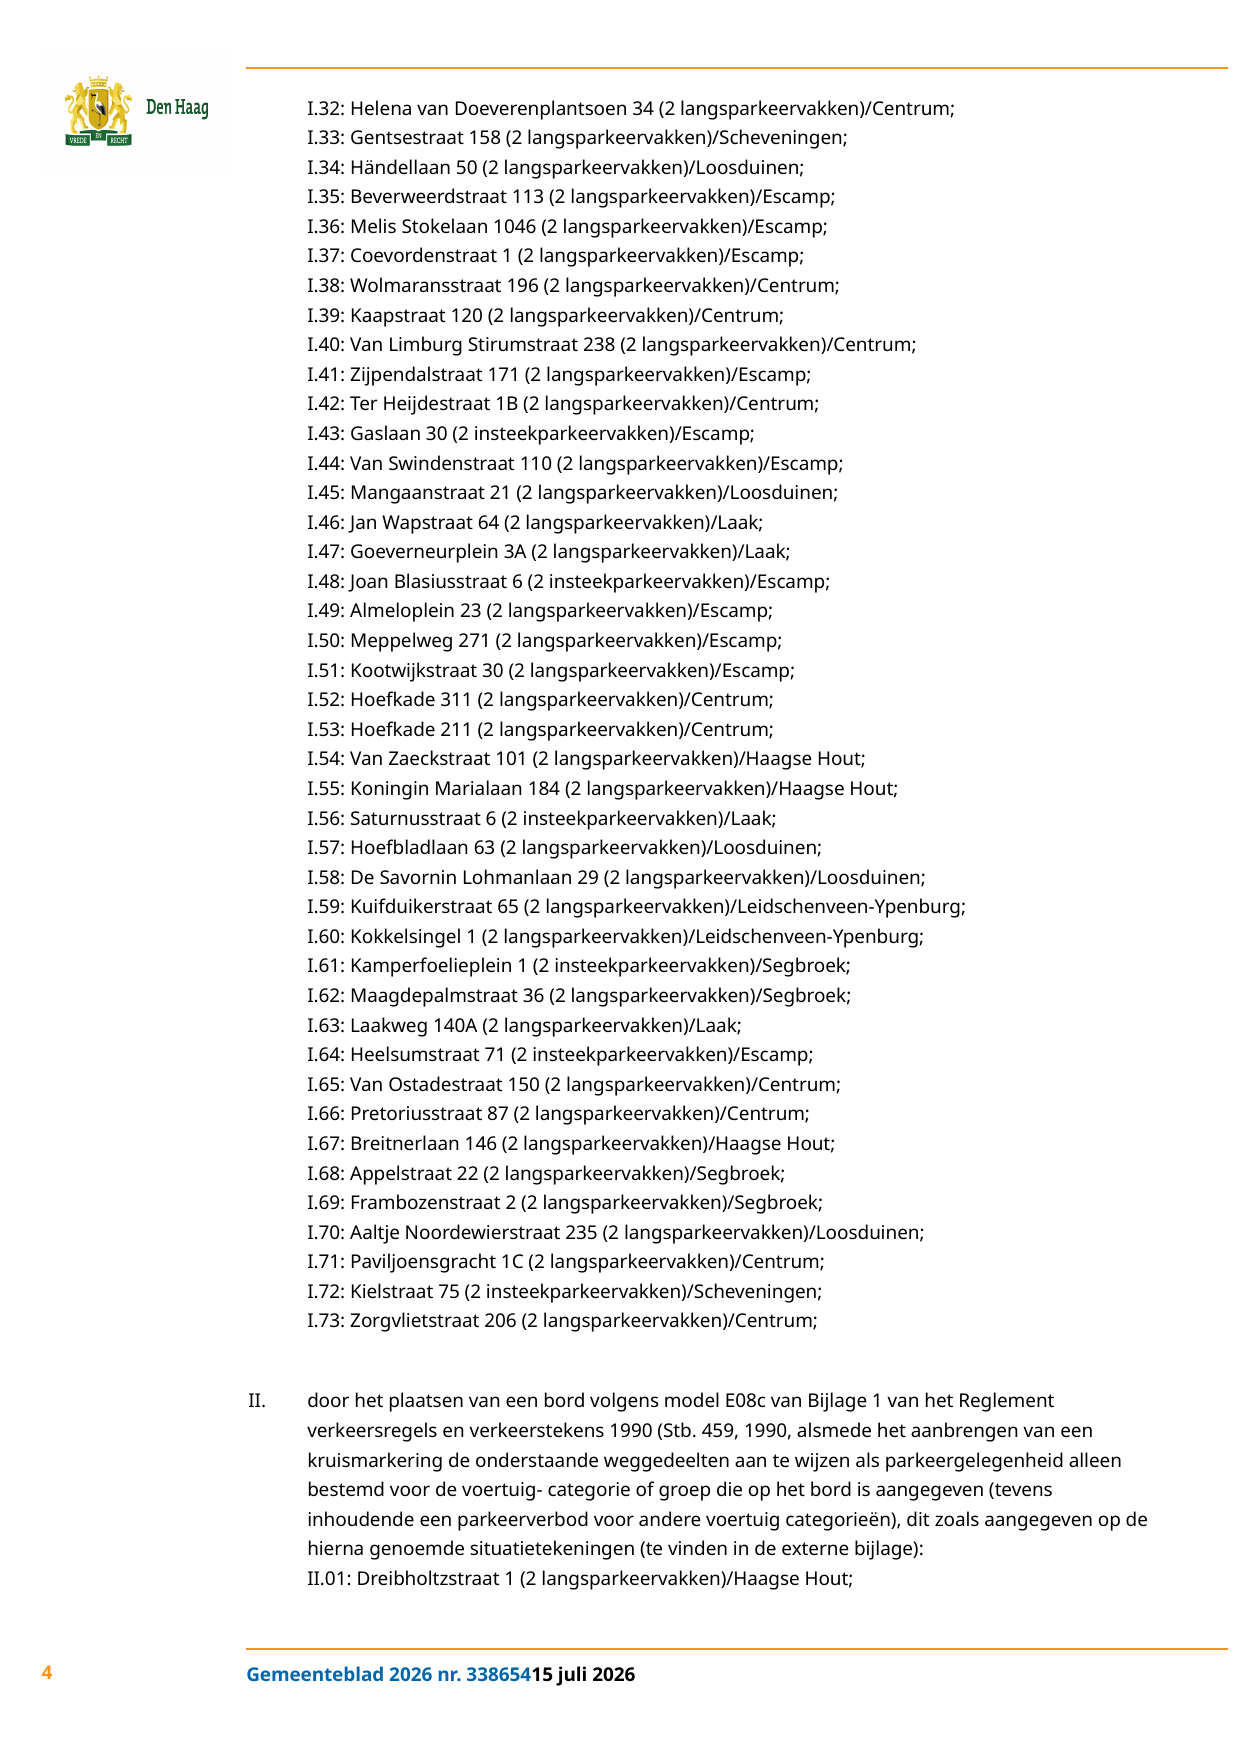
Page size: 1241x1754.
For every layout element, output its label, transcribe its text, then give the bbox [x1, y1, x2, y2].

list I.42: Ter Heijdestraat 1B (2 langsparkeervakken)/Centrum; [248, 391, 1152, 416]
list I.36: Melis Stokelaan 1046 (2 langsparkeervakken)/Escamp; [248, 213, 1152, 239]
list I.70: Aaltje Noordewierstraat 235 (2 langsparkeervakken)/Loosduinen; [248, 1219, 1152, 1245]
picture [41, 47, 231, 172]
list I.32: Helena van Doeverenplantsoen 34 (2 langsparkeervakken)/Centrum; [248, 95, 1152, 121]
list I.59: Kuifduikerstraat 65 (2 langsparkeervakken)/Leidschenveen-Ypenburg; [248, 893, 1152, 919]
list I.49: Almeloplein 23 (2 langsparkeervakken)/Escamp; [248, 598, 1152, 623]
list I.45: Mangaanstraat 21 (2 langsparkeervakken)/Loosduinen; [248, 479, 1152, 505]
list I.34: Händellaan 50 (2 langsparkeervakken)/Loosduinen; [248, 154, 1152, 180]
list I.58: De Savornin Lohmanlaan 29 (2 langsparkeervakken)/Loosduinen; [248, 864, 1152, 890]
list I.35: Beverweerdstraat 113 (2 langsparkeervakken)/Escamp; [248, 183, 1152, 209]
list I.57: Hoefbladlaan 63 (2 langsparkeervakken)/Loosduinen; [248, 834, 1152, 860]
list I.67: Breitnerlaan 146 (2 langsparkeervakken)/Haagse Hout; [248, 1130, 1152, 1156]
list II.01: Dreibholtzstraat 1 (2 langsparkeervakken)/Haagse Hout; [248, 1565, 1152, 1591]
list I.33: Gentsestraat 158 (2 langsparkeervakken)/Scheveningen; [248, 124, 1152, 150]
list I.37: Coevordenstraat 1 (2 langsparkeervakken)/Escamp; [248, 243, 1152, 268]
list I.43: Gaslaan 30 (2 insteekparkeervakken)/Escamp; [248, 420, 1152, 446]
list I.64: Heelsumstraat 71 (2 insteekparkeervakken)/Escamp; [248, 1041, 1152, 1067]
list I.52: Hoefkade 311 (2 langsparkeervakken)/Centrum; [248, 686, 1152, 712]
list I.55: Koningin Marialaan 184 (2 langsparkeervakken)/Haagse Hout; [248, 775, 1152, 801]
list I.38: Wolmaransstraat 196 (2 langsparkeervakken)/Centrum; [248, 272, 1152, 298]
list I.61: Kamperfoelieplein 1 (2 insteekparkeervakken)/Segbroek; [248, 953, 1152, 978]
list I.41: Zijpendalstraat 171 (2 langsparkeervakken)/Escamp; [248, 361, 1152, 387]
list I.40: Van Limburg Stirumstraat 238 (2 langsparkeervakken)/Centrum; [248, 331, 1152, 357]
list I.60: Kokkelsingel 1 (2 langsparkeervakken)/Leidschenveen-Ypenburg; [248, 923, 1152, 949]
list I.65: Van Ostadestraat 150 (2 langsparkeervakken)/Centrum; [248, 1071, 1152, 1097]
list I.71: Paviljoensgracht 1C (2 langsparkeervakken)/Centrum; [248, 1248, 1152, 1274]
list I.50: Meppelweg 271 (2 langsparkeervakken)/Escamp; [248, 627, 1152, 653]
list I.51: Kootwijkstraat 30 (2 langsparkeervakken)/Escamp; [248, 657, 1152, 683]
list I.53: Hoefkade 211 (2 langsparkeervakken)/Centrum; [248, 716, 1152, 742]
list door het plaatsen van een bord volgens model E08c van Bijlage 1 van het Reglement verkeersregels en verkeerstekens 1990 (Stb. 459, 1990, alsmede het aanbrengen van een kruismarkering de onderstaande weggedeelten aan te wijzen als parkeergelegenheid alleen bestemd voor de voertuig- categorie of groep die op het bord is aangegeven (tevens inhoudende een parkeerverbod voor andere voertuig categorieën), dit zoals aangegeven op de hierna genoemde situatietekeningen (te vinden in de externe bijlage): [248, 1388, 1152, 1561]
list I.54: Van Zaeckstraat 101 (2 langsparkeervakken)/Haagse Hout; [248, 746, 1152, 771]
list I.73: Zorgvlietstraat 206 (2 langsparkeervakken)/Centrum; [248, 1308, 1152, 1333]
list I.47: Goeverneurplein 3A (2 langsparkeervakken)/Laak; [248, 538, 1152, 564]
list I.44: Van Swindenstraat 110 (2 langsparkeervakken)/Escamp; [248, 450, 1152, 476]
list I.39: Kaapstraat 120 (2 langsparkeervakken)/Centrum; [248, 302, 1152, 328]
list I.69: Frambozenstraat 2 (2 langsparkeervakken)/Segbroek; [248, 1189, 1152, 1215]
list I.48: Joan Blasiusstraat 6 (2 insteekparkeervakken)/Escamp; [248, 568, 1152, 594]
list I.63: Laakweg 140A (2 langsparkeervakken)/Laak; [248, 1012, 1152, 1038]
list I.68: Appelstraat 22 (2 langsparkeervakken)/Segbroek; [248, 1160, 1152, 1186]
list I.72: Kielstraat 75 (2 insteekparkeervakken)/Scheveningen; [248, 1278, 1152, 1304]
list I.56: Saturnusstraat 6 (2 insteekparkeervakken)/Laak; [248, 805, 1152, 831]
list I.66: Pretoriusstraat 87 (2 langsparkeervakken)/Centrum; [248, 1101, 1152, 1126]
list I.46: Jan Wapstraat 64 (2 langsparkeervakken)/Laak; [248, 509, 1152, 535]
list I.62: Maagdepalmstraat 36 (2 langsparkeervakken)/Segbroek; [248, 982, 1152, 1008]
